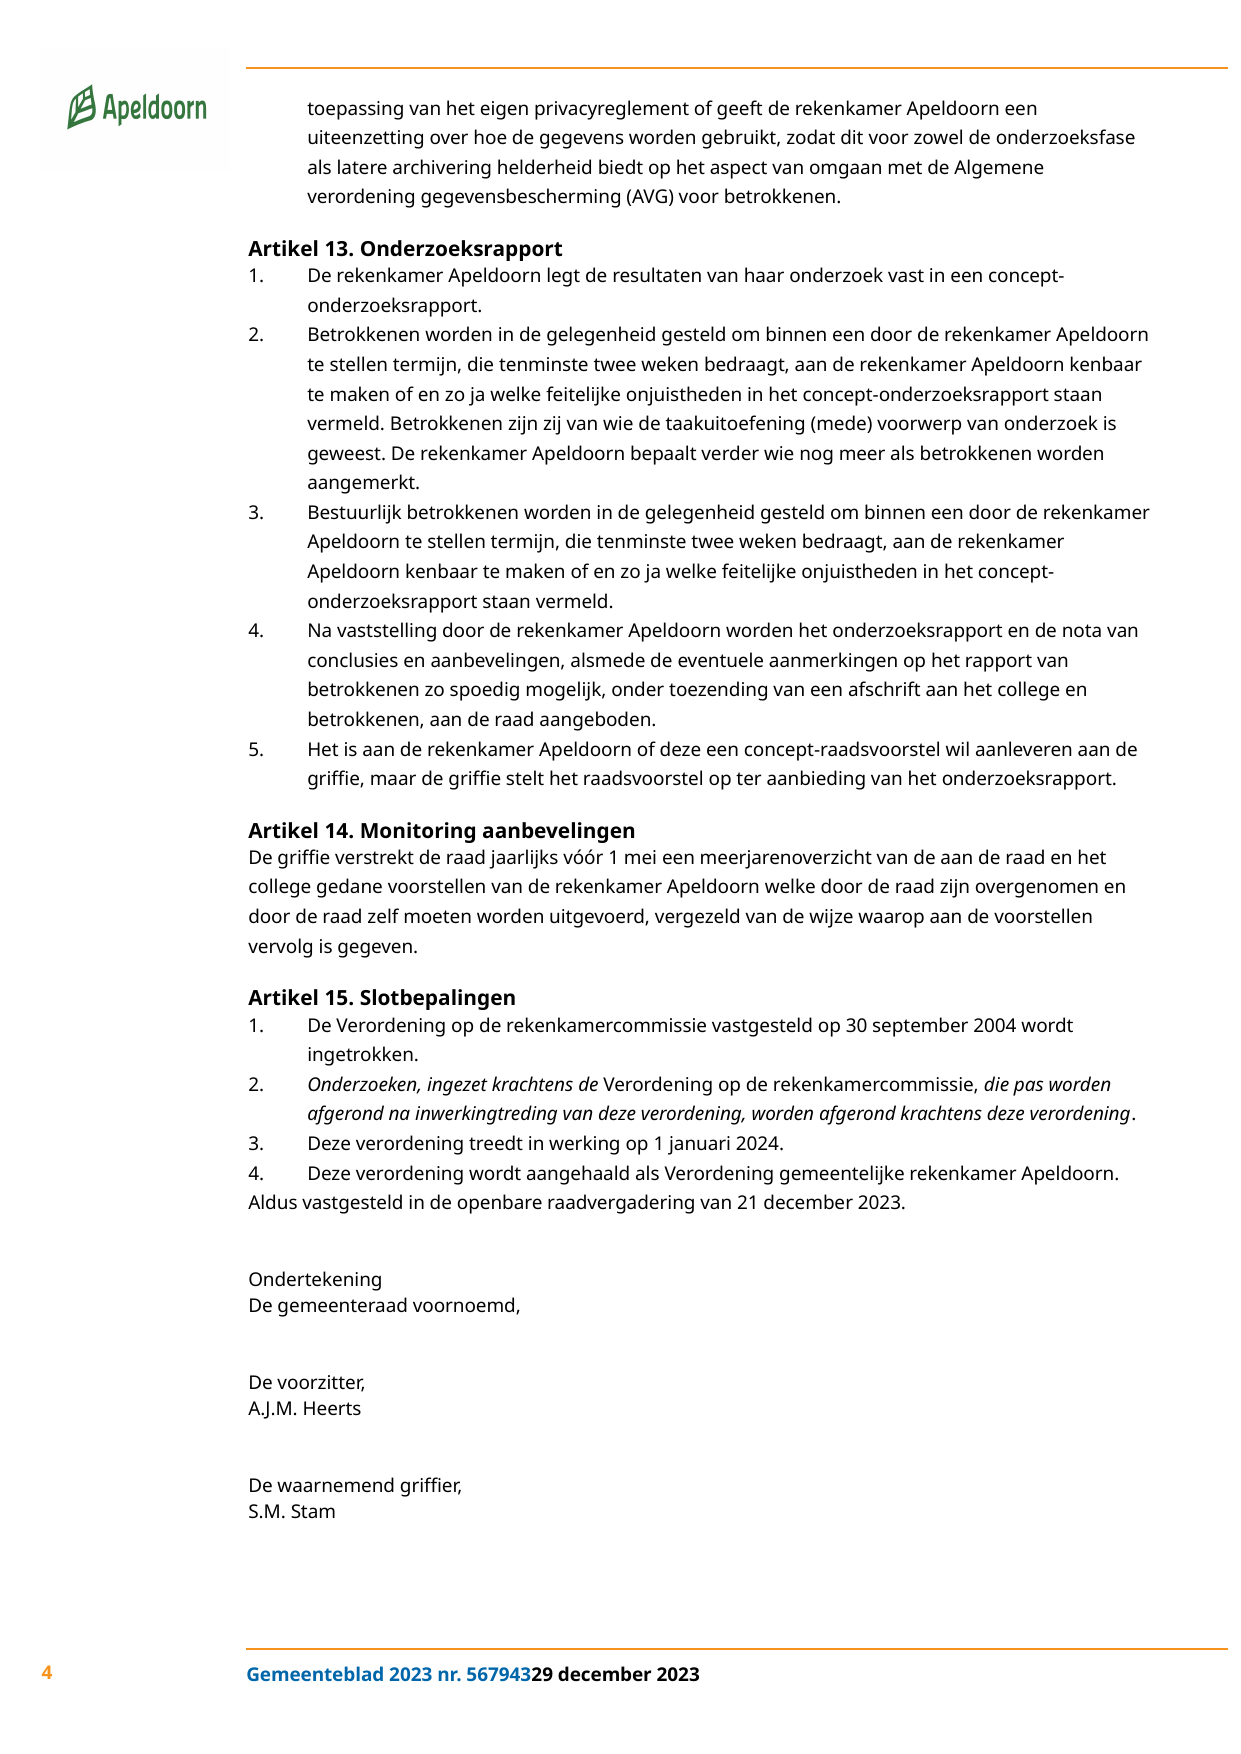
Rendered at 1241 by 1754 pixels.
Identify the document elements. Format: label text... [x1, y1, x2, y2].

list Deze verordening treedt in werking op 1 januari 2024. [248, 1130, 1152, 1156]
list Onderzoeken, ingezet krachtens de Verordening op de rekenkamercommissie, die pas worden afgerond na inwerkingtreding van deze verordening, worden afgerond krachtens deze verordening. [248, 1071, 1152, 1126]
text Ondertekening [248, 1266, 1152, 1292]
text De gemeenteraad voornoemd, [248, 1292, 1152, 1318]
text Artikel 15. Slotbepalingen [248, 983, 1152, 1012]
list De Verordening op de rekenkamercommissie vastgesteld op 30 september 2004 wordt ingetrokken. [248, 1012, 1152, 1067]
text De waarnemend griffier, [248, 1472, 1152, 1498]
list De rekenkamer Apeldoorn legt de resultaten van haar onderzoek vast in een concept-onderzoeksrapport. [248, 262, 1152, 318]
list Het is aan de rekenkamer Apeldoorn of deze een concept-raadsvoorstel wil aanleveren aan de griffie, maar de griffie stelt het raadsvoorstel op ter aanbieding van het onderzoeksrapport. [248, 736, 1152, 791]
list Deze verordening wordt aangehaald als Verordening gemeentelijke rekenkamer Apeldoorn. [248, 1160, 1152, 1185]
text Artikel 13. Onderzoeksrapport [248, 234, 1152, 262]
list Na vaststelling door de rekenkamer Apeldoorn worden het onderzoeksrapport en de nota van conclusies en aanbevelingen, alsmede de eventuele aanmerkingen op het rapport van betrokkenen zo spoedig mogelijk, onder toezending van een afschrift aan het college en betrokkenen, aan de raad aangeboden. [248, 617, 1152, 732]
list toepassing van het eigen privacyreglement of geeft de rekenkamer Apeldoorn een uiteenzetting over hoe de gegevens worden gebruikt, zodat dit voor zowel de onderzoeksfase als latere archivering helderheid biedt op het aspect van omgaan met de Algemene verordening gegevensbescherming (AVG) voor betrokkenen. [248, 95, 1152, 209]
text A.J.M. Heerts [248, 1395, 1152, 1421]
picture [41, 47, 231, 172]
list Betrokkenen worden in de gelegenheid gesteld om binnen een door de rekenkamer Apeldoorn te stellen termijn, die tenminste twee weken bedraagt, aan de rekenkamer Apeldoorn kenbaar te maken of en zo ja welke feitelijke onjuistheden in het concept-onderzoeksrapport staan vermeld. Betrokkenen zijn zij van wie de taakuitoefening (mede) voorwerp van onderzoek is geweest. De rekenkamer Apeldoorn bepaalt verder wie nog meer als betrokkenen worden aangemerkt. [248, 322, 1152, 495]
text Artikel 14. Monitoring aanbevelingen [248, 816, 1152, 844]
text De griffie verstrekt de raad jaarlijks vóór 1 mei een meerjarenoverzicht van de aan de raad en het college gedane voorstellen van de rekenkamer Apeldoorn welke door de raad zijn overgenomen en door de raad zelf moeten worden uitgevoerd, vergezeld van de wijze waarop aan de voorstellen vervolg is gegeven. [248, 844, 1152, 959]
text S.M. Stam [248, 1498, 1152, 1524]
text Aldus vastgesteld in de openbare raadvergadering van 21 december 2023. [248, 1189, 1152, 1215]
text De voorzitter, [248, 1369, 1152, 1395]
list Bestuurlijk betrokkenen worden in de gelegenheid gesteld om binnen een door de rekenkamer Apeldoorn te stellen termijn, die tenminste twee weken bedraagt, aan de rekenkamer Apeldoorn kenbaar te maken of en zo ja welke feitelijke onjuistheden in het concept-onderzoeksrapport staan vermeld. [248, 499, 1152, 613]
